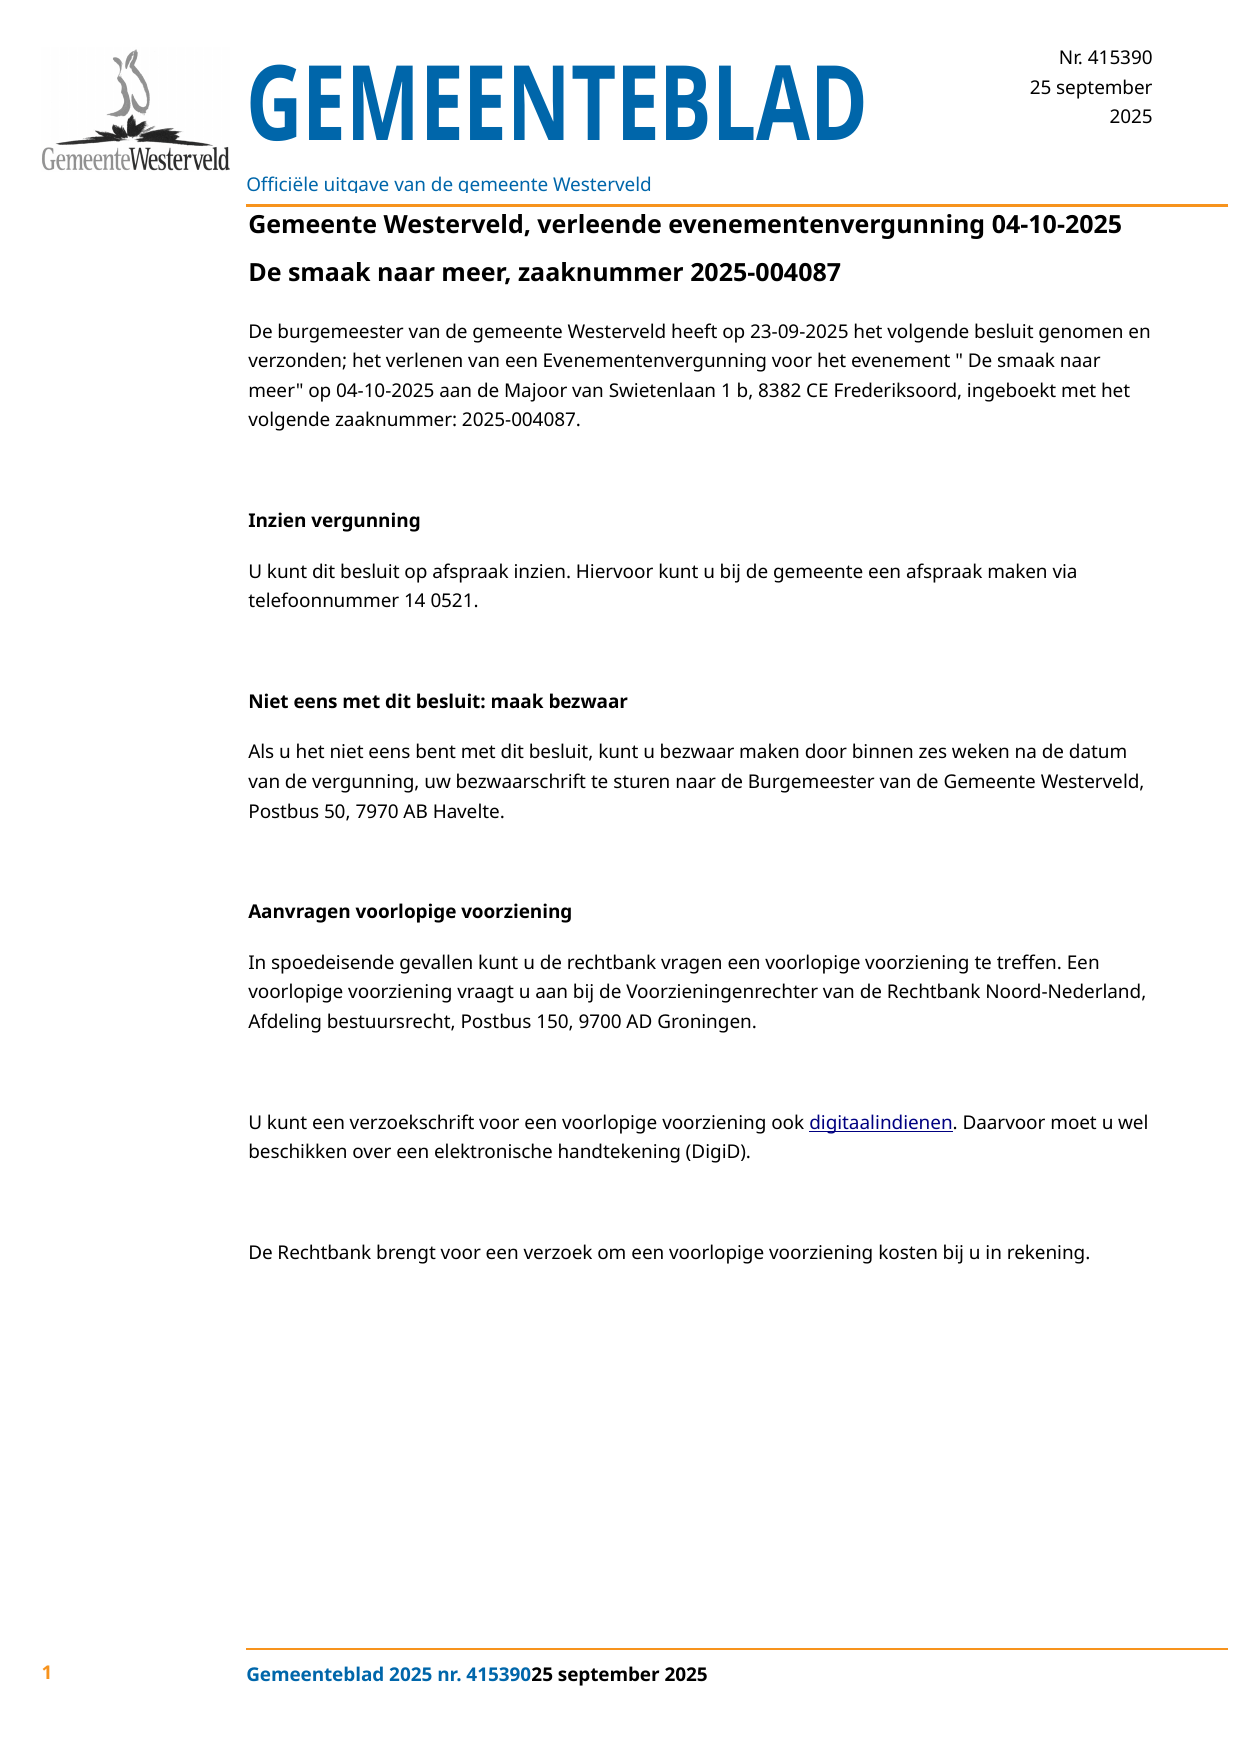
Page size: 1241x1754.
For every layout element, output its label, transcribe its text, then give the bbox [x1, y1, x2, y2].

text Aanvragen voorlopige voorziening [248, 899, 1152, 924]
text Inzien vergunning [248, 507, 1152, 533]
text In spoedeisende gevallen kunt u de rechtbank vragen een voorlopige voorziening te treffen. Een voorlopige voorziening vraagt u aan bij de Voorzieningenrechter van de Rechtbank Noord-Nederland, Afdeling bestuursrecht, Postbus 150, 9700 AD Groningen. [248, 949, 1152, 1034]
text Niet eens met dit besluit: maak bezwaar [248, 688, 1152, 714]
text Gemeente Westerveld, verleende evenementenvergunning 04-10-2025 De smaak naar meer, zaaknummer 2025-004087 [248, 207, 1152, 288]
text U kunt een verzoekschrift voor een voorlopige voorziening ook digitaalindienen. Daarvoor moet u wel beschikken over een elektronische handtekening (DigiD). [248, 1109, 1152, 1164]
picture [41, 47, 231, 172]
text De burgemeester van de gemeente Westerveld heeft op 23-09-2025 het volgende besluit genomen en verzonden; het verlenen van een Evenementenvergunning voor het evenement " De smaak naar meer" op 04-10-2025 aan de Majoor van Swietenlaan 1 b, 8382 CE Frederiksoord, ingeboekt met het volgende zaaknummer: 2025-004087. [248, 318, 1152, 432]
text De Rechtbank brengt voor een verzoek om een voorlopige voorziening kosten bij u in rekening. [248, 1239, 1152, 1265]
text U kunt dit besluit op afspraak inzien. Hiervoor kunt u bij de gemeente een afspraak maken via telefoonnummer 14 0521. [248, 558, 1152, 613]
text Als u het niet eens bent met dit besluit, kunt u bezwaar maken door binnen zes weken na de datum van de vergunning, uw bezwaarschrift te sturen naar de Burgemeester van de Gemeente Westerveld, Postbus 50, 7970 AB Havelte. [248, 739, 1152, 824]
